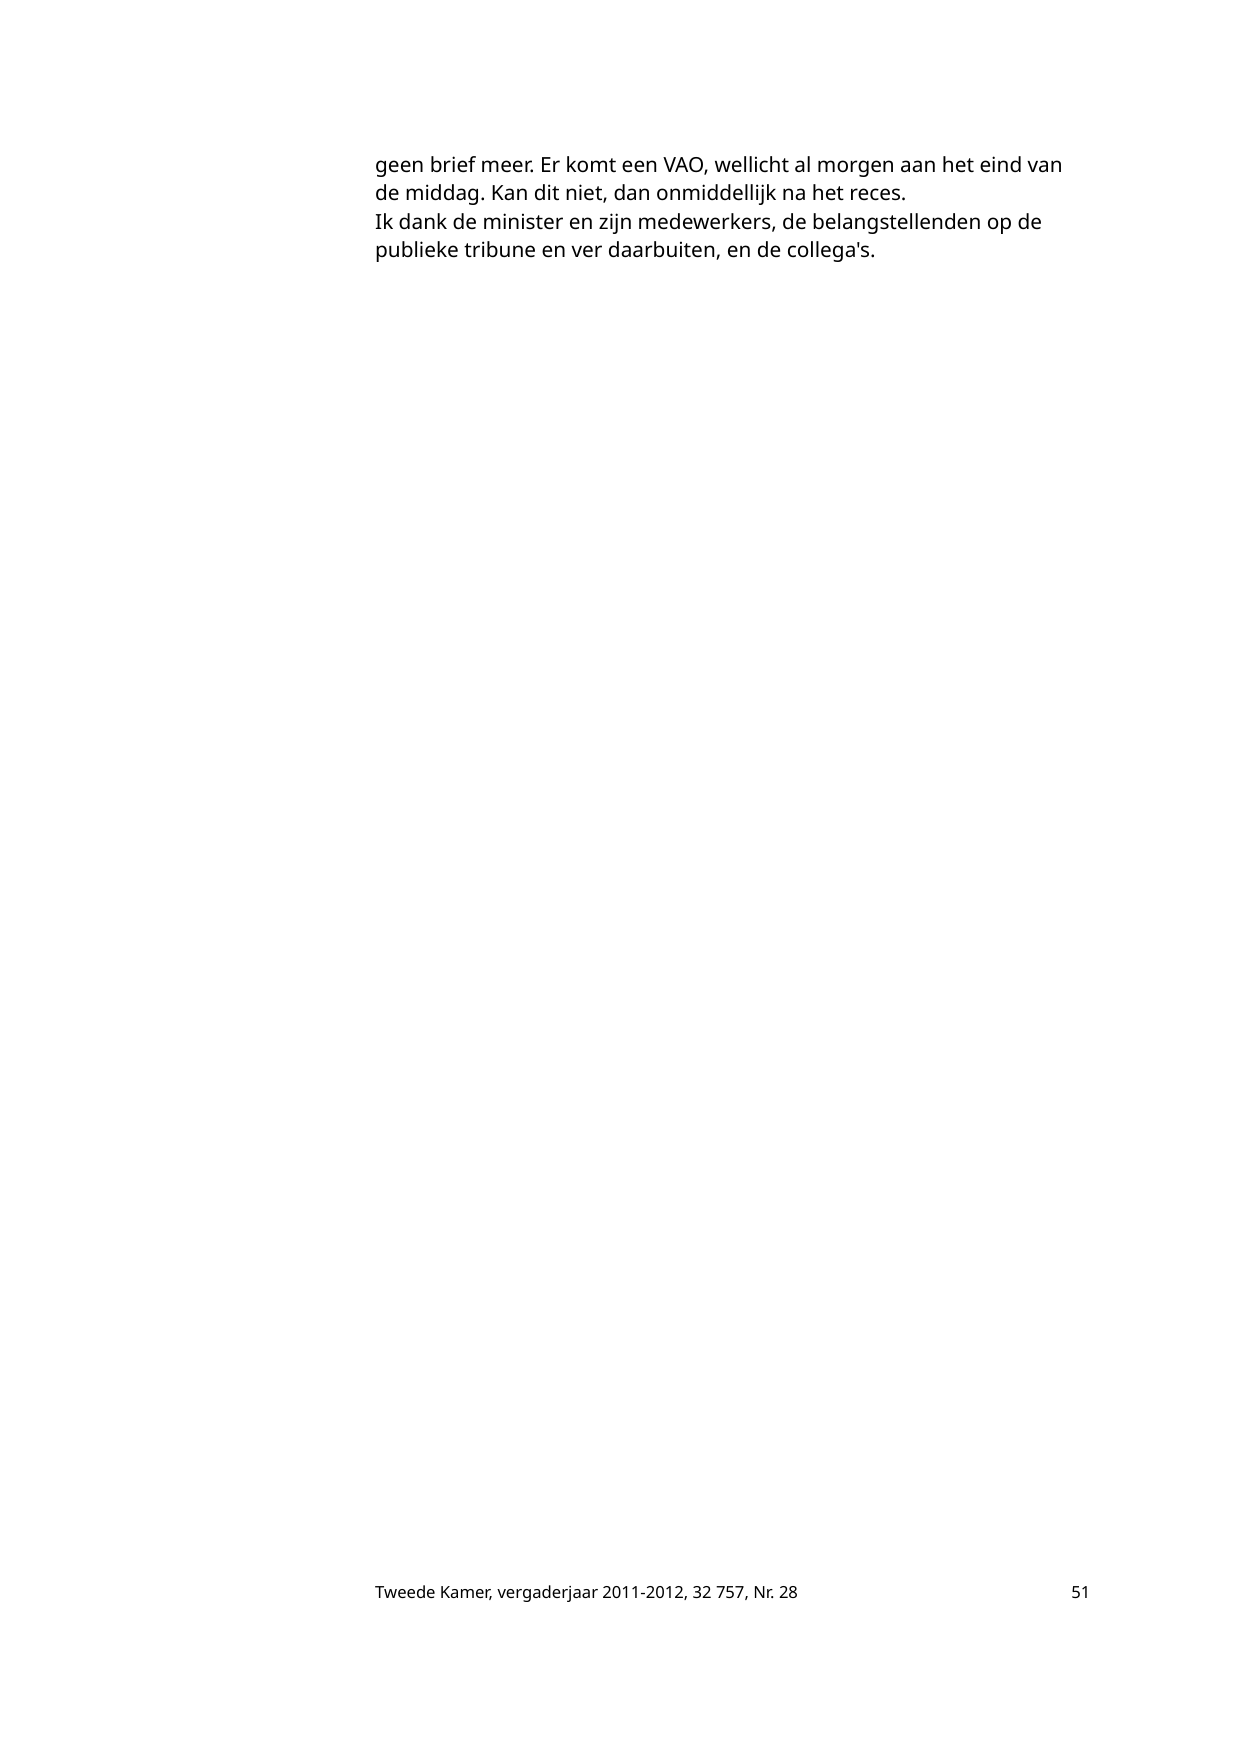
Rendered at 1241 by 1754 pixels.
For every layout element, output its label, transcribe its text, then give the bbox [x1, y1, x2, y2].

text Ik dank de minister en zijn medewerkers, de belangstellenden op de publieke tribune en ver daarbuiten, en de collega's. [375, 207, 1090, 264]
text geen brief meer. Er komt een VAO, wellicht al morgen aan het eind van de middag. Kan dit niet, dan onmiddellijk na het reces. [375, 150, 1090, 207]
